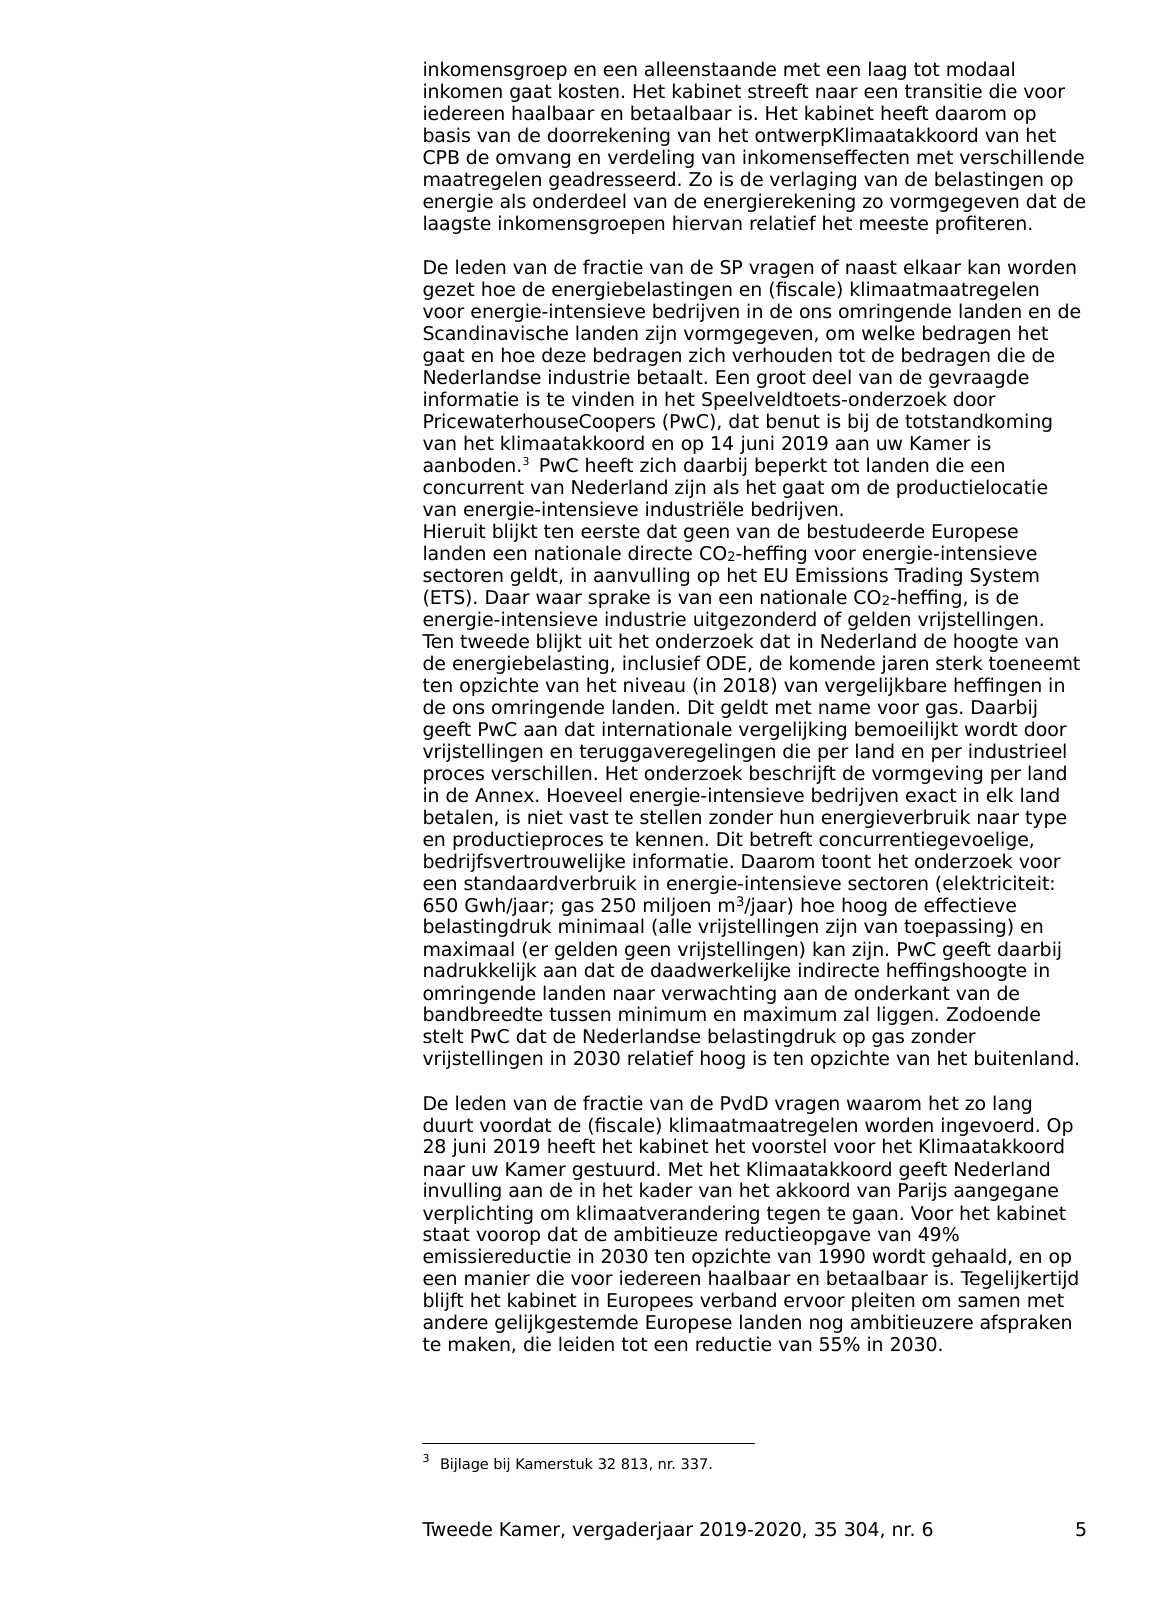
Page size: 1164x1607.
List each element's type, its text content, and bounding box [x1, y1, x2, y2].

text De leden van de fractie van de PvdD vragen waarom het zo lang duurt voordat de (fiscale) klimaatmaatregelen worden ingevoerd. Op 28 juni 2019 heeft het kabinet het voorstel voor het Klimaatakkoord naar uw Kamer gestuurd. Met het Klimaatakkoord geeft Nederland invulling aan de in het kader van het akkoord van Parijs aangegane verplichting om klimaatverandering tegen te gaan. Voor het kabinet staat voorop dat de ambitieuze reductieopgave van 49% emissiereductie in 2030 ten opzichte van 1990 wordt gehaald, en op een manier die voor iedereen haalbaar en betaalbaar is. Tegelijkertijd blijft het kabinet in Europees verband ervoor pleiten om samen met andere gelijkgestemde Europese landen nog ambitieuzere afspraken te maken, die leiden tot een reductie van 55% in 2030. [422, 1092, 1087, 1356]
text Hieruit blijkt ten eerste dat geen van de bestudeerde Europese landen een nationale directe CO2-heffing voor energie-intensieve sectoren geldt, in aanvulling op het EU Emissions Trading System (ETS). Daar waar sprake is van een nationale CO2-heffing, is de energie-intensieve industrie uitgezonderd of gelden vrijstellingen. [422, 521, 1087, 631]
text De leden van de fractie van de SP vragen of naast elkaar kan worden gezet hoe de energiebelastingen en (fiscale) klimaatmaatregelen voor energie-intensieve bedrijven in de ons omringende landen en de Scandinavische landen zijn vormgegeven, om welke bedragen het gaat en hoe deze bedragen zich verhouden tot de bedragen die de Nederlandse industrie betaalt. Een groot deel van de gevraagde informatie is te vinden in het Speelveldtoets-onderzoek door PricewaterhouseCoopers (PwC), dat benut is bij de totstandkoming van het klimaatakkoord en op 14 juni 2019 aan uw Kamer is aanboden. PwC heeft zich daarbij beperkt tot landen die een concurrent van Nederland zijn als het gaat om de productielocatie van energie-intensieve industriële bedrijven. [422, 257, 1087, 521]
text inkomensgroep en een alleenstaande met een laag tot modaal inkomen gaat kosten. Het kabinet streeft naar een transitie die voor iedereen haalbaar en betaalbaar is. Het kabinet heeft daarom op basis van de doorrekening van het ontwerpKlimaatakkoord van het CPB de omvang en verdeling van inkomenseffecten met verschillende maatregelen geadresseerd. Zo is de verlaging van de belastingen op energie als onderdeel van de energierekening zo vormgegeven dat de laagste inkomensgroepen hiervan relatief het meeste profiteren. [422, 59, 1087, 235]
text Ten tweede blijkt uit het onderzoek dat in Nederland de hoogte van de energiebelasting, inclusief ODE, de komende jaren sterk toeneemt ten opzichte van het niveau (in 2018) van vergelijkbare heffingen in de ons omringende landen. Dit geldt met name voor gas. Daarbij geeft PwC aan dat internationale vergelijking bemoeilijkt wordt door vrijstellingen en teruggaveregelingen die per land en per industrieel proces verschillen. Het onderzoek beschrijft de vormgeving per land in de Annex. Hoeveel energie-intensieve bedrijven exact in elk land betalen, is niet vast te stellen zonder hun energieverbruik naar type en productieproces te kennen. Dit betreft concurrentiegevoelige, bedrijfsvertrouwelijke informatie. Daarom toont het onderzoek voor een standaardverbruik in energie-intensieve sectoren (elektriciteit: 650 Gwh/jaar; gas 250 miljoen m3/jaar) hoe hoog de effectieve belastingdruk minimaal (alle vrijstellingen zijn van toepassing) en maximaal (er gelden geen vrijstellingen) kan zijn. PwC geeft daarbij nadrukkelijk aan dat de daadwerkelijke indirecte heffingshoogte in omringende landen naar verwachting aan de onderkant van de bandbreedte tussen minimum en maximum zal liggen. Zodoende stelt PwC dat de Nederlandse belastingdruk op gas zonder vrijstellingen in 2030 relatief hoog is ten opzichte van het buitenland. [422, 631, 1087, 1070]
text Bijlage bij Kamerstuk 32 813, nr. 337. [422, 1452, 1087, 1474]
